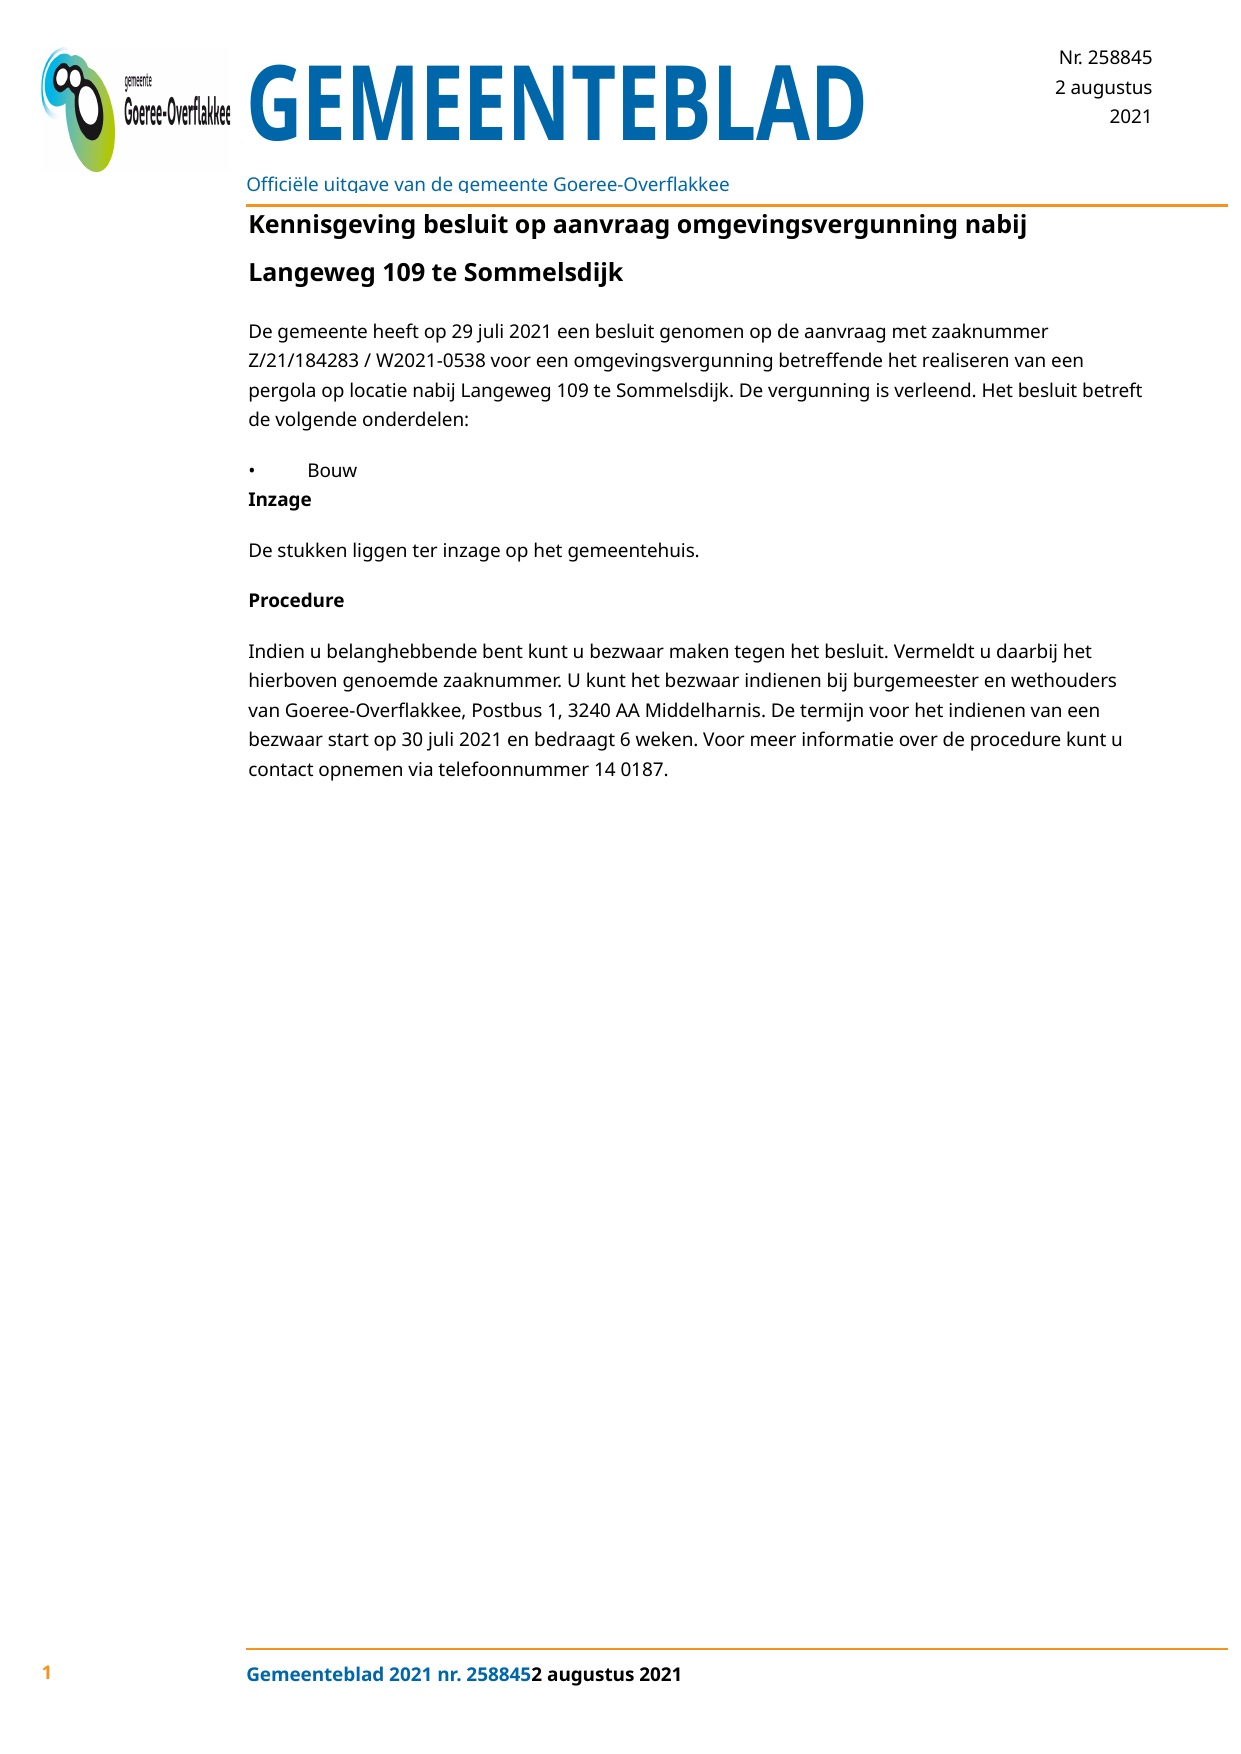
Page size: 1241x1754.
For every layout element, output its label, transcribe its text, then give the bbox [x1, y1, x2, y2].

text Indien u belanghebbende bent kunt u bezwaar maken tegen het besluit. Vermeldt u daarbij het hierboven genoemde zaaknummer. U kunt het bezwaar indienen bij burgemeester en wethouders van Goeree-Overflakkee, Postbus 1, 3240 AA Middelharnis. De termijn voor het indienen van een bezwaar start op 30 juli 2021 en bedraagt 6 weken. Voor meer informatie over de procedure kunt u contact opnemen via telefoonnummer 14 0187. [248, 638, 1152, 782]
list Bouw [248, 457, 1152, 483]
picture [41, 47, 231, 172]
text De gemeente heeft op 29 juli 2021 een besluit genomen op de aanvraag met zaaknummer Z/21/184283 / W2021-0538 voor een omgevingsvergunning betreffende het realiseren van een pergola op locatie nabij Langeweg 109 te Sommelsdijk. De vergunning is verleend. Het besluit betreft de volgende onderdelen: [248, 318, 1152, 432]
text Procedure [248, 587, 1152, 613]
text De stukken liggen ter inzage op het gemeentehuis. [248, 537, 1152, 563]
text Kennisgeving besluit op aanvraag omgevingsvergunning nabij Langeweg 109 te Sommelsdijk [248, 207, 1152, 288]
text Inzage [248, 487, 1152, 512]
